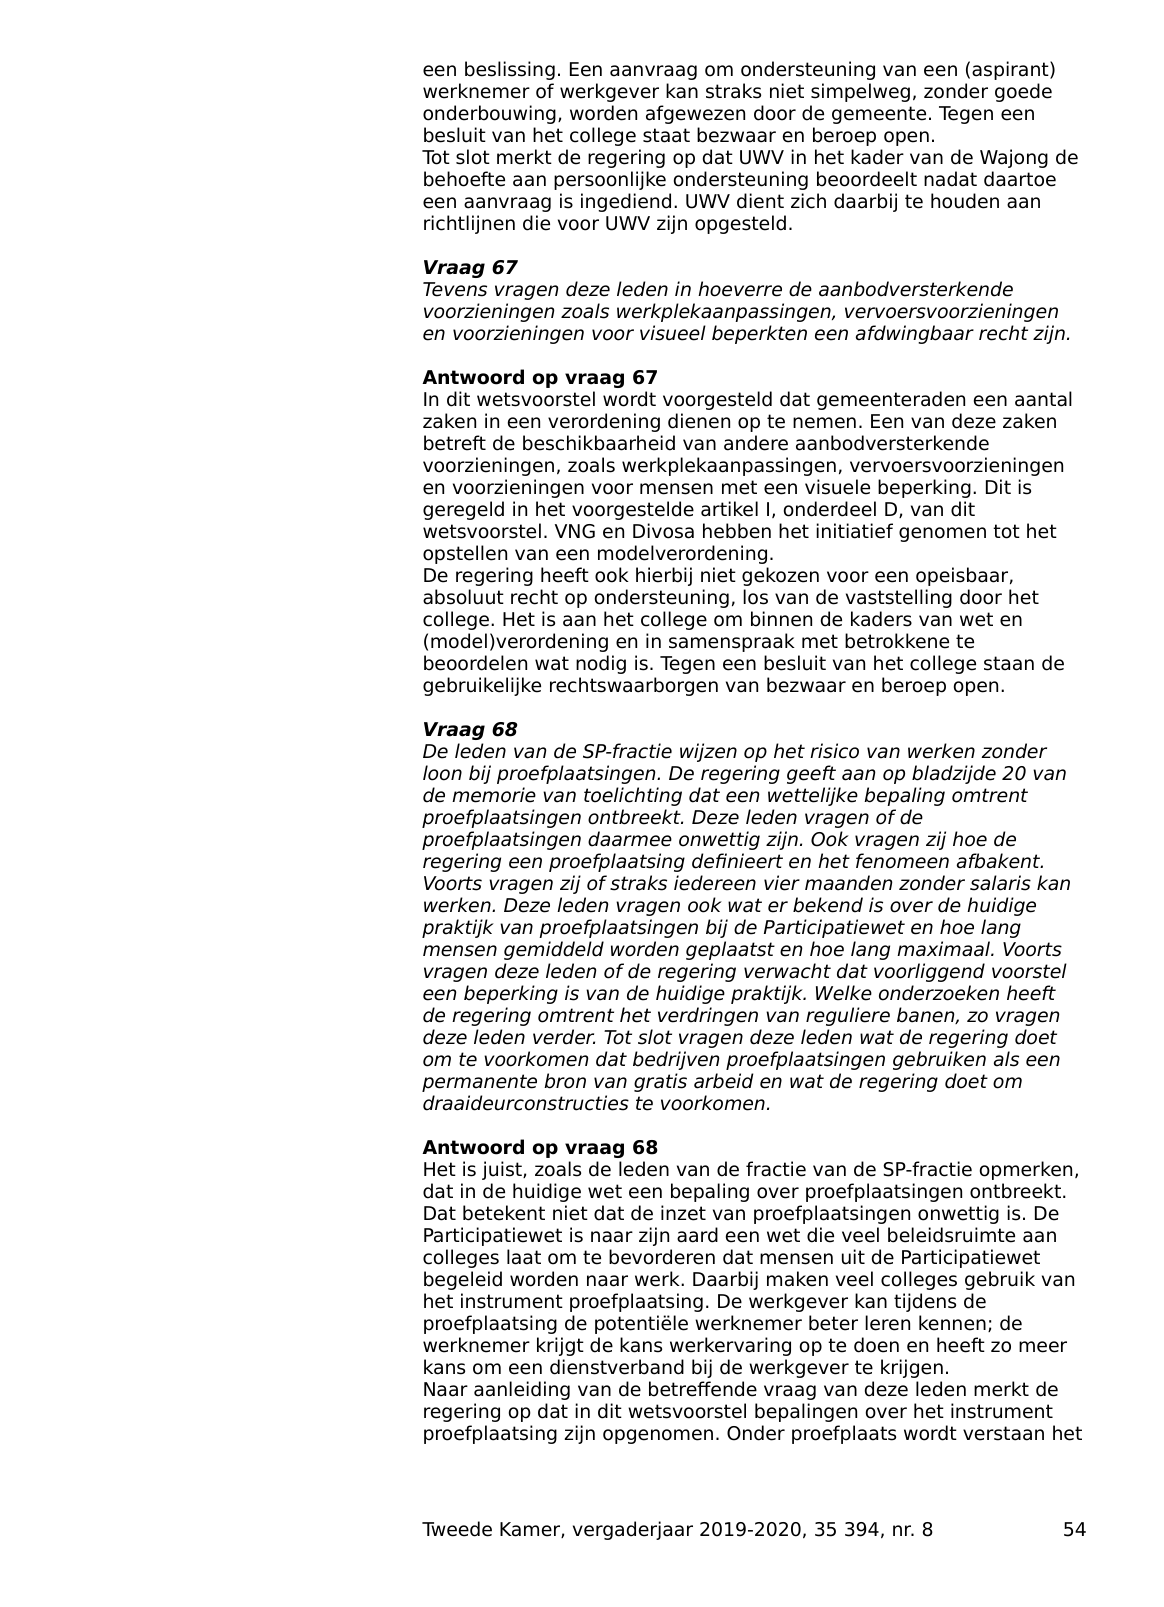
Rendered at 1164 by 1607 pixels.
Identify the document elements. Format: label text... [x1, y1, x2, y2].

text Antwoord op vraag 67 [422, 367, 1087, 389]
text Vraag 67 [422, 257, 1087, 279]
text In dit wetsvoorstel wordt voorgesteld dat gemeenteraden een aantal zaken in een verordening dienen op te nemen. Een van deze zaken betreft de beschikbaarheid van andere aanbodversterkende voorzieningen, zoals werkplekaanpassingen, vervoersvoorzieningen en voorzieningen voor mensen met een visuele beperking. Dit is geregeld in het voorgestelde artikel I, onderdeel D, van dit wetsvoorstel. VNG en Divosa hebben het initiatief genomen tot het opstellen van een modelverordening. [422, 389, 1087, 565]
text Antwoord op vraag 68 [422, 1137, 1087, 1159]
text Naar aanleiding van de betreffende vraag van deze leden merkt de regering op dat in dit wetsvoorstel bepalingen over het instrument proefplaatsing zijn opgenomen. Onder proefplaats wordt verstaan het [422, 1379, 1087, 1444]
text Vraag 68 [422, 719, 1087, 741]
text Tot slot merkt de regering op dat UWV in het kader van de Wajong de behoefte aan persoonlijke ondersteuning beoordeelt nadat daartoe een aanvraag is ingediend. UWV dient zich daarbij te houden aan richtlijnen die voor UWV zijn opgesteld. [422, 147, 1087, 235]
text een beslissing. Een aanvraag om ondersteuning van een (aspirant) werknemer of werkgever kan straks niet simpelweg, zonder goede onderbouwing, worden afgewezen door de gemeente. Tegen een besluit van het college staat bezwaar en beroep open. [422, 59, 1087, 147]
text De leden van de SP-fractie wijzen op het risico van werken zonder loon bij proefplaatsingen. De regering geeft aan op bladzijde 20 van de memorie van toelichting dat een wettelijke bepaling omtrent proefplaatsingen ontbreekt. Deze leden vragen of de proefplaatsingen daarmee onwettig zijn. Ook vragen zij hoe de regering een proefplaatsing definieert en het fenomeen afbakent. Voorts vragen zij of straks iedereen vier maanden zonder salaris kan werken. Deze leden vragen ook wat er bekend is over de huidige praktijk van proefplaatsingen bij de Participatiewet en hoe lang mensen gemiddeld worden geplaatst en hoe lang maximaal. Voorts vragen deze leden of de regering verwacht dat voorliggend voorstel een beperking is van de huidige praktijk. Welke onderzoeken heeft de regering omtrent het verdringen van reguliere banen, zo vragen deze leden verder. Tot slot vragen deze leden wat de regering doet om te voorkomen dat bedrijven proefplaatsingen gebruiken als een permanente bron van gratis arbeid en wat de regering doet om draaideurconstructies te voorkomen. [422, 741, 1087, 1115]
text De regering heeft ook hierbij niet gekozen voor een opeisbaar, absoluut recht op ondersteuning, los van de vaststelling door het college. Het is aan het college om binnen de kaders van wet en (model)verordening en in samenspraak met betrokkene te beoordelen wat nodig is. Tegen een besluit van het college staan de gebruikelijke rechtswaarborgen van bezwaar en beroep open. [422, 565, 1087, 697]
text Het is juist, zoals de leden van de fractie van de SP-fractie opmerken, dat in de huidige wet een bepaling over proefplaatsingen ontbreekt. Dat betekent niet dat de inzet van proefplaatsingen onwettig is. De Participatiewet is naar zijn aard een wet die veel beleidsruimte aan colleges laat om te bevorderen dat mensen uit de Participatiewet begeleid worden naar werk. Daarbij maken veel colleges gebruik van het instrument proefplaatsing. De werkgever kan tijdens de proefplaatsing de potentiële werknemer beter leren kennen; de werknemer krijgt de kans werkervaring op te doen en heeft zo meer kans om een dienstverband bij de werkgever te krijgen. [422, 1159, 1087, 1379]
text Tevens vragen deze leden in hoeverre de aanbodversterkende voorzieningen zoals werkplekaanpassingen, vervoersvoorzieningen en voorzieningen voor visueel beperkten een afdwingbaar recht zijn. [422, 279, 1087, 345]
